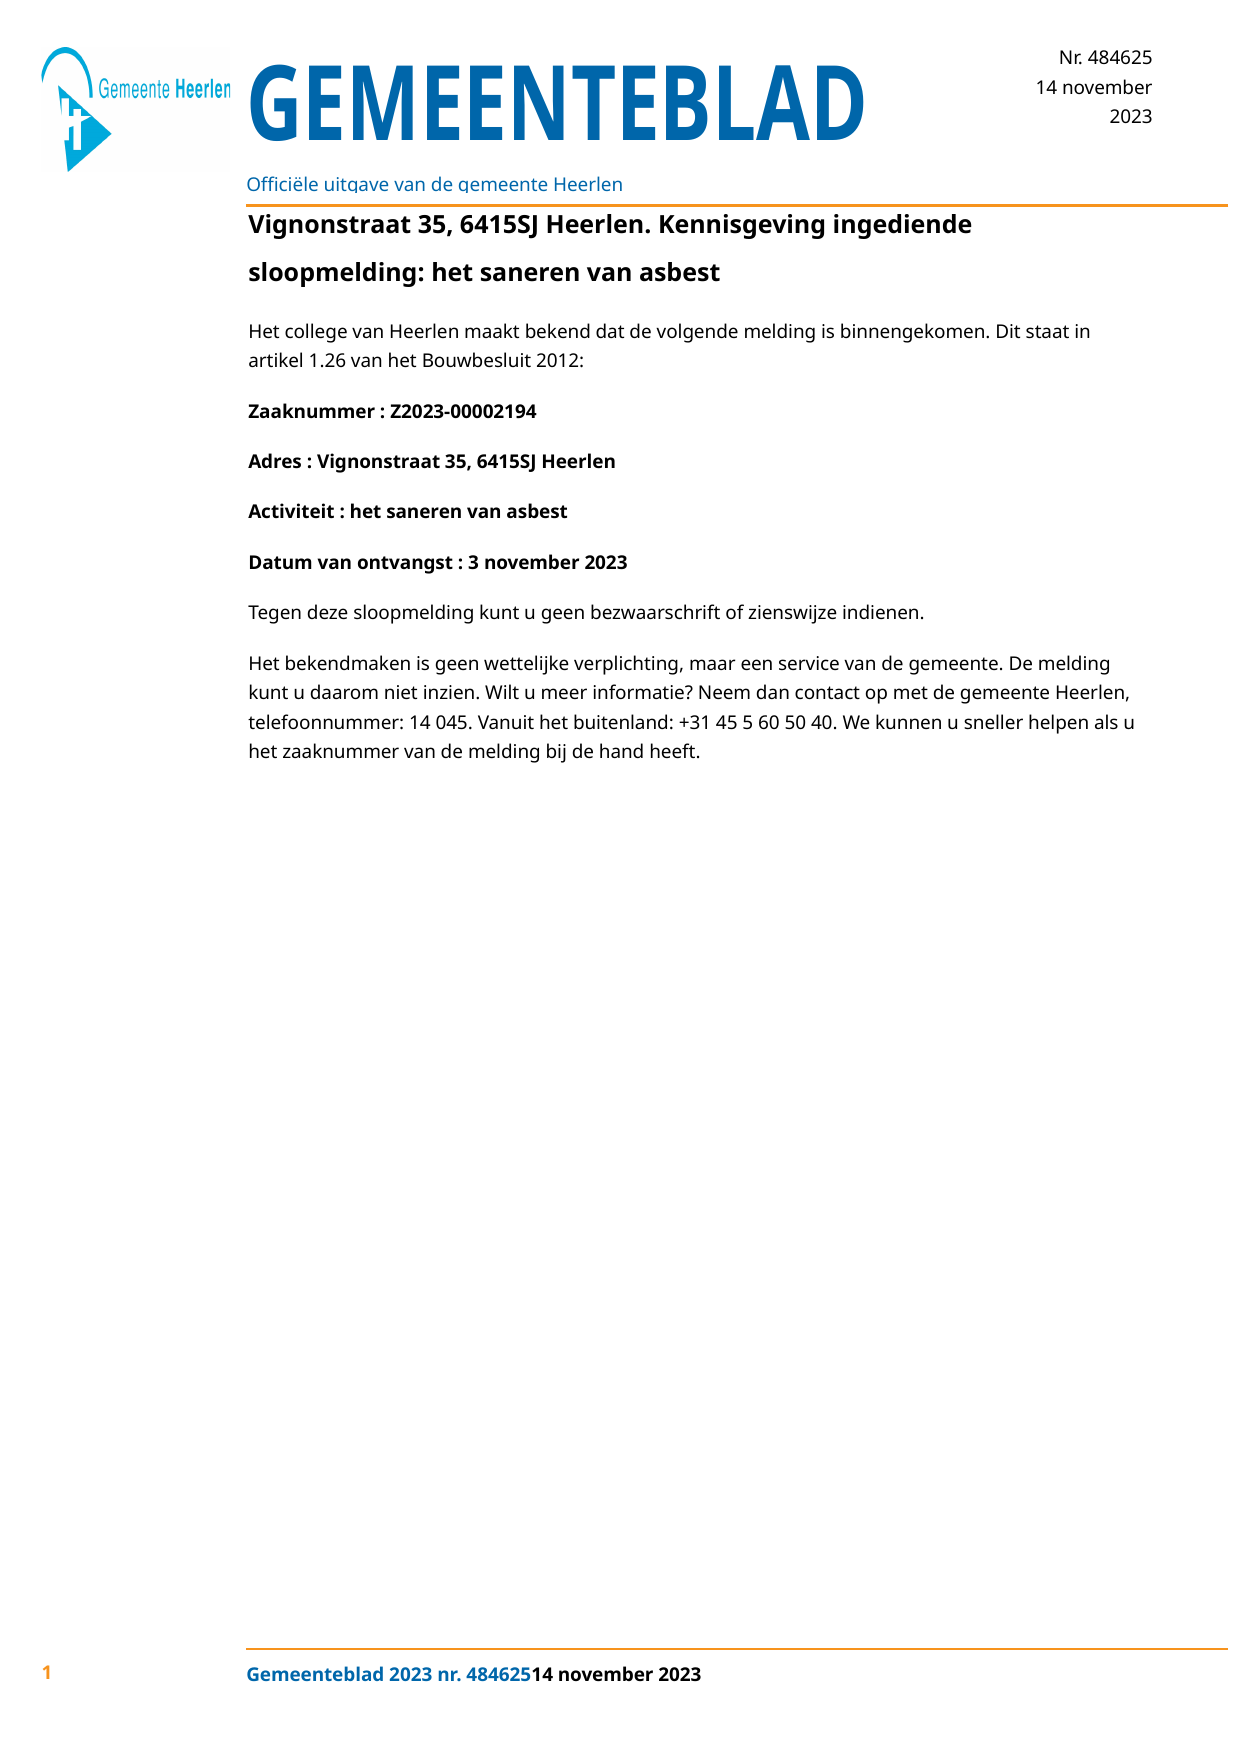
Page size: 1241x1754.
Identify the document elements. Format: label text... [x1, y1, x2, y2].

text Het bekendmaken is geen wettelijke verplichting, maar een service van de gemeente. De melding kunt u daarom niet inzien. Wilt u meer informatie? Neem dan contact op met de gemeente Heerlen, telefoonnummer: 14 045. Vanuit het buitenland: +31 45 5 60 50 40. We kunnen u sneller helpen als u het zaaknummer van de melding bij de hand heeft. [248, 650, 1152, 764]
text Het college van Heerlen maakt bekend dat de volgende melding is binnengekomen. Dit staat in artikel 1.26 van het Bouwbesluit 2012: [248, 318, 1152, 373]
text Tegen deze sloopmelding kunt u geen bezwaarschrift of zienswijze indienen. [248, 599, 1152, 625]
text Datum van ontvangst : 3 november 2023 [248, 549, 1152, 575]
picture [41, 47, 231, 172]
text Adres : Vignonstraat 35, 6415SJ Heerlen [248, 448, 1152, 474]
picture [41, 47, 59, 70]
text Activiteit : het saneren van asbest [248, 499, 1152, 524]
text Zaaknummer : Z2023-00002194 [248, 398, 1152, 424]
text Vignonstraat 35, 6415SJ Heerlen. Kennisgeving ingediende sloopmelding: het saneren van asbest [248, 207, 1152, 288]
